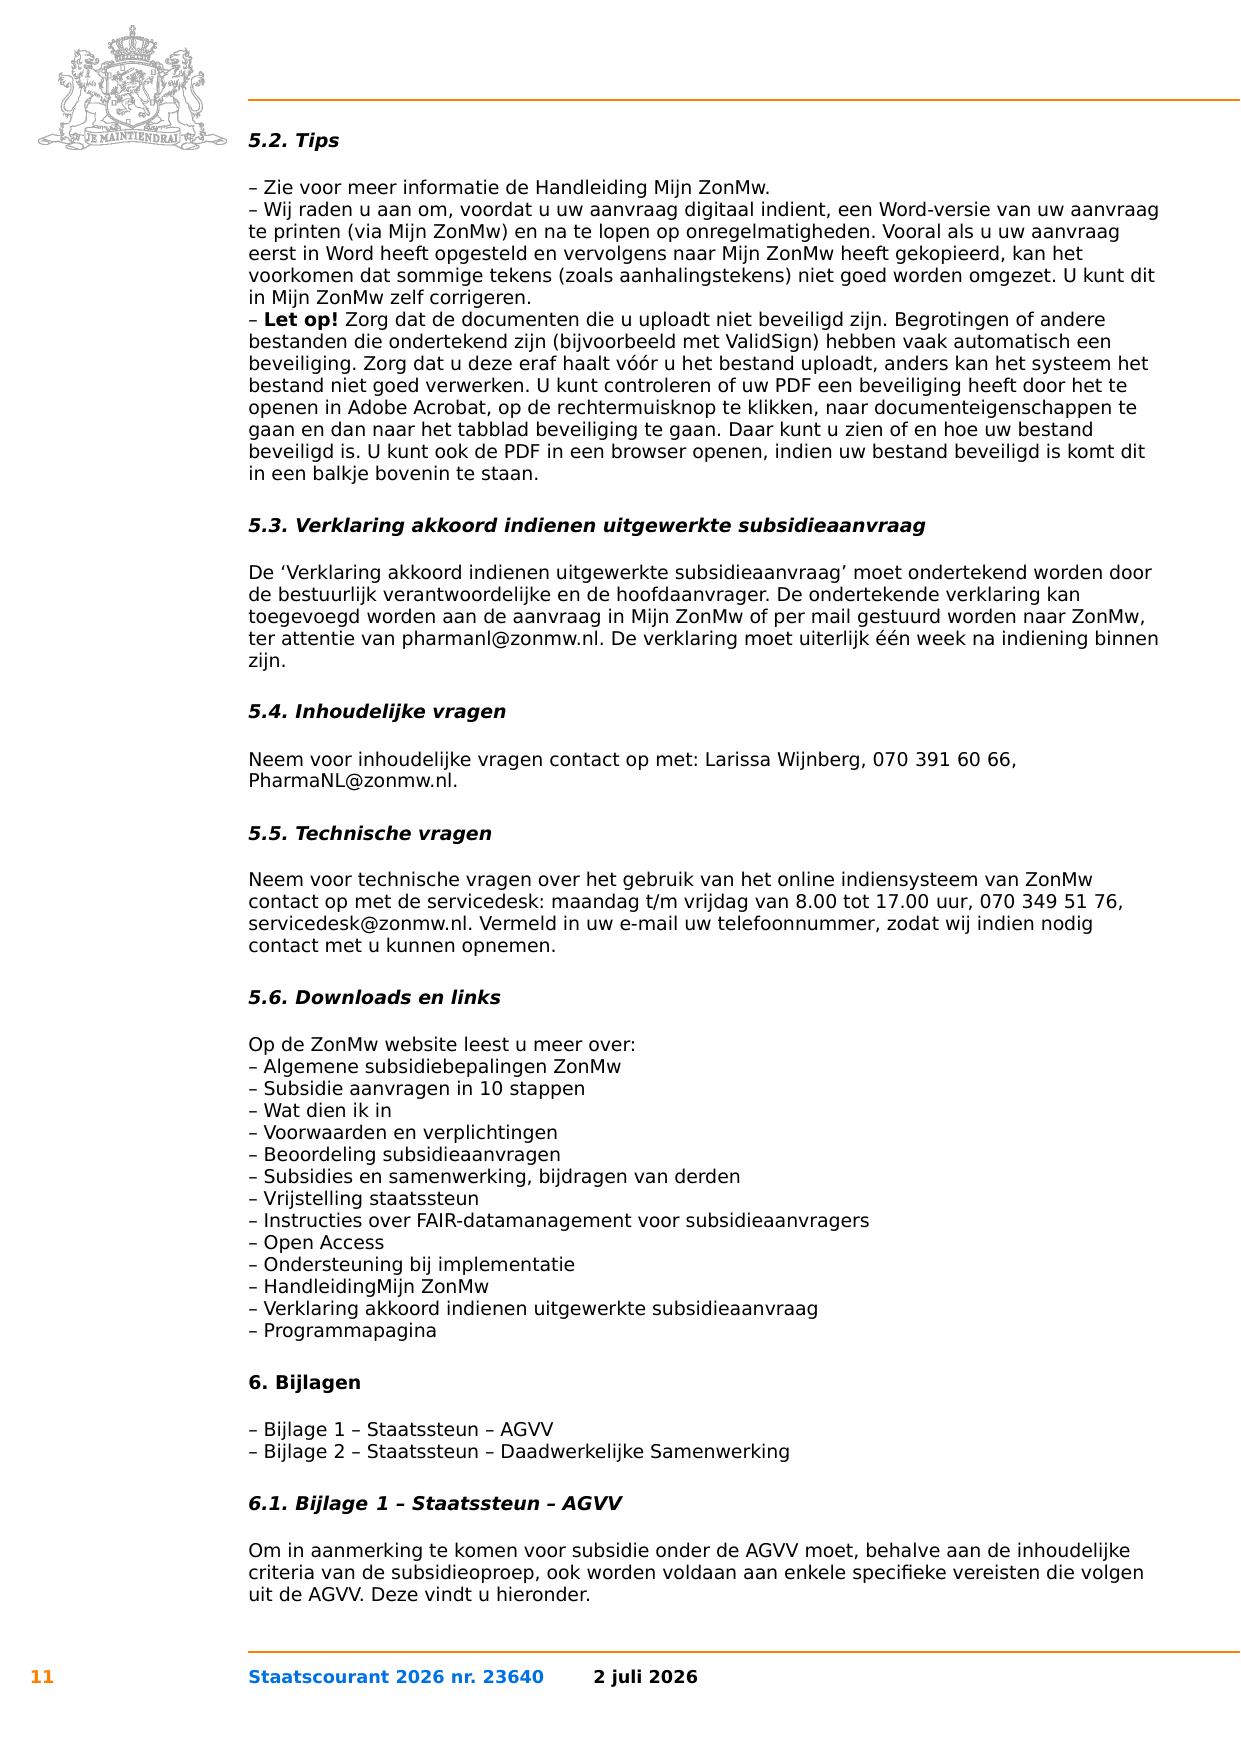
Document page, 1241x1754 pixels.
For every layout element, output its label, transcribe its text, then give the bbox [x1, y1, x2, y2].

subtitle 5.5. Technische vragen [248, 822, 1163, 844]
text – HandleidingMijn ZonMw [248, 1276, 1163, 1298]
text Neem voor inhoudelijke vragen contact op met: Larissa Wijnberg, 070 391 60 66, PharmaNL@zonmw.nl. [248, 748, 1163, 792]
text – Beoordeling subsidieaanvragen [248, 1144, 1163, 1166]
text – Let op! Zorg dat de documenten die u uploadt niet beveiligd zijn. Begrotingen of andere bestanden die ondertekend zijn (bijvoorbeeld met ValidSign) hebben vaak automatisch een beveiliging. Zorg dat u deze eraf haalt vóór u het bestand uploadt, anders kan het systeem het bestand niet goed verwerken. U kunt controleren of uw PDF een beveiliging heeft door het te openen in Adobe Acrobat, op de rechtermuisknop te klikken, naar documenteigenschappen te gaan en dan naar het tabblad beveiliging te gaan. Daar kunt u zien of en hoe uw bestand beveiligd is. U kunt ook de PDF in een browser openen, indien uw bestand beveiligd is komt dit in een balkje bovenin te staan. [248, 309, 1163, 484]
subtitle 6.1. Bijlage 1 – Staatssteun – AGVV [248, 1493, 1163, 1515]
subtitle 5.2. Tips [248, 130, 1163, 152]
text – Algemene subsidiebepalingen ZonMw [248, 1056, 1163, 1078]
text – Wat dien ik in [248, 1100, 1163, 1122]
text – Ondersteuning bij implementatie [248, 1254, 1163, 1276]
text – Instructies over FAIR-datamanagement voor subsidieaanvragers [248, 1210, 1163, 1232]
text – Vrijstelling staatssteun [248, 1188, 1163, 1210]
text – Subsidie aanvragen in 10 stappen [248, 1078, 1163, 1100]
text Om in aanmerking te komen voor subsidie onder de AGVV moet, behalve aan de inhoudelijke criteria van de subsidieoproep, ook worden voldaan aan enkele specifieke vereisten die volgen uit de AGVV. Deze vindt u hieronder. [248, 1540, 1163, 1606]
text Neem voor technische vragen over het gebruik van het online indiensysteem van ZonMw contact op met de servicedesk: maandag t/m vrijdag van 8.00 tot 17.00 uur, 070 349 51 76, servicedesk@zonmw.nl. Vermeld in uw e-mail uw telefoonnummer, zodat wij indien nodig contact met u kunnen opnemen. [248, 869, 1163, 957]
text – Wij raden u aan om, voordat u uw aanvraag digitaal indient, een Word-versie van uw aanvraag te printen (via Mijn ZonMw) en na te lopen op onregelmatigheden. Vooral als u uw aanvraag eerst in Word heeft opgesteld en vervolgens naar Mijn ZonMw heeft gekopieerd, kan het voorkomen dat sommige tekens (zoals aanhalingstekens) niet goed worden omgezet. U kunt dit in Mijn ZonMw zelf corrigeren. [248, 199, 1163, 309]
text – Bijlage 1 – Staatssteun – AGVV [248, 1419, 1163, 1441]
text – Bijlage 2 – Staatssteun – Daadwerkelijke Samenwerking [248, 1441, 1163, 1463]
text – Open Access [248, 1232, 1163, 1254]
text – Programmapagina [248, 1320, 1163, 1342]
subtitle 5.3. Verklaring akkoord indienen uitgewerkte subsidieaanvraag [248, 514, 1163, 537]
picture [38, 25, 227, 150]
text – Verklaring akkoord indienen uitgewerkte subsidieaanvraag [248, 1298, 1163, 1320]
text Op de ZonMw website leest u meer over: [248, 1034, 1163, 1056]
subtitle 5.6. Downloads en links [248, 987, 1163, 1009]
text De ‘Verklaring akkoord indienen uitgewerkte subsidieaanvraag’ moet ondertekend worden door de bestuurlijk verantwoordelijke en de hoofdaanvrager. De ondertekende verklaring kan toegevoegd worden aan de aanvraag in Mijn ZonMw of per mail gestuurd worden naar ZonMw, ter attentie van pharmanl@zonmw.nl. De verklaring moet uiterlijk één week na indiening binnen zijn. [248, 562, 1163, 671]
subtitle 5.4. Inhoudelijke vragen [248, 701, 1163, 723]
text – Subsidies en samenwerking, bijdragen van derden [248, 1166, 1163, 1188]
subtitle 6. Bijlagen [248, 1372, 1163, 1394]
text – Voorwaarden en verplichtingen [248, 1122, 1163, 1144]
text – Zie voor meer informatie de Handleiding Mijn ZonMw. [248, 177, 1163, 199]
